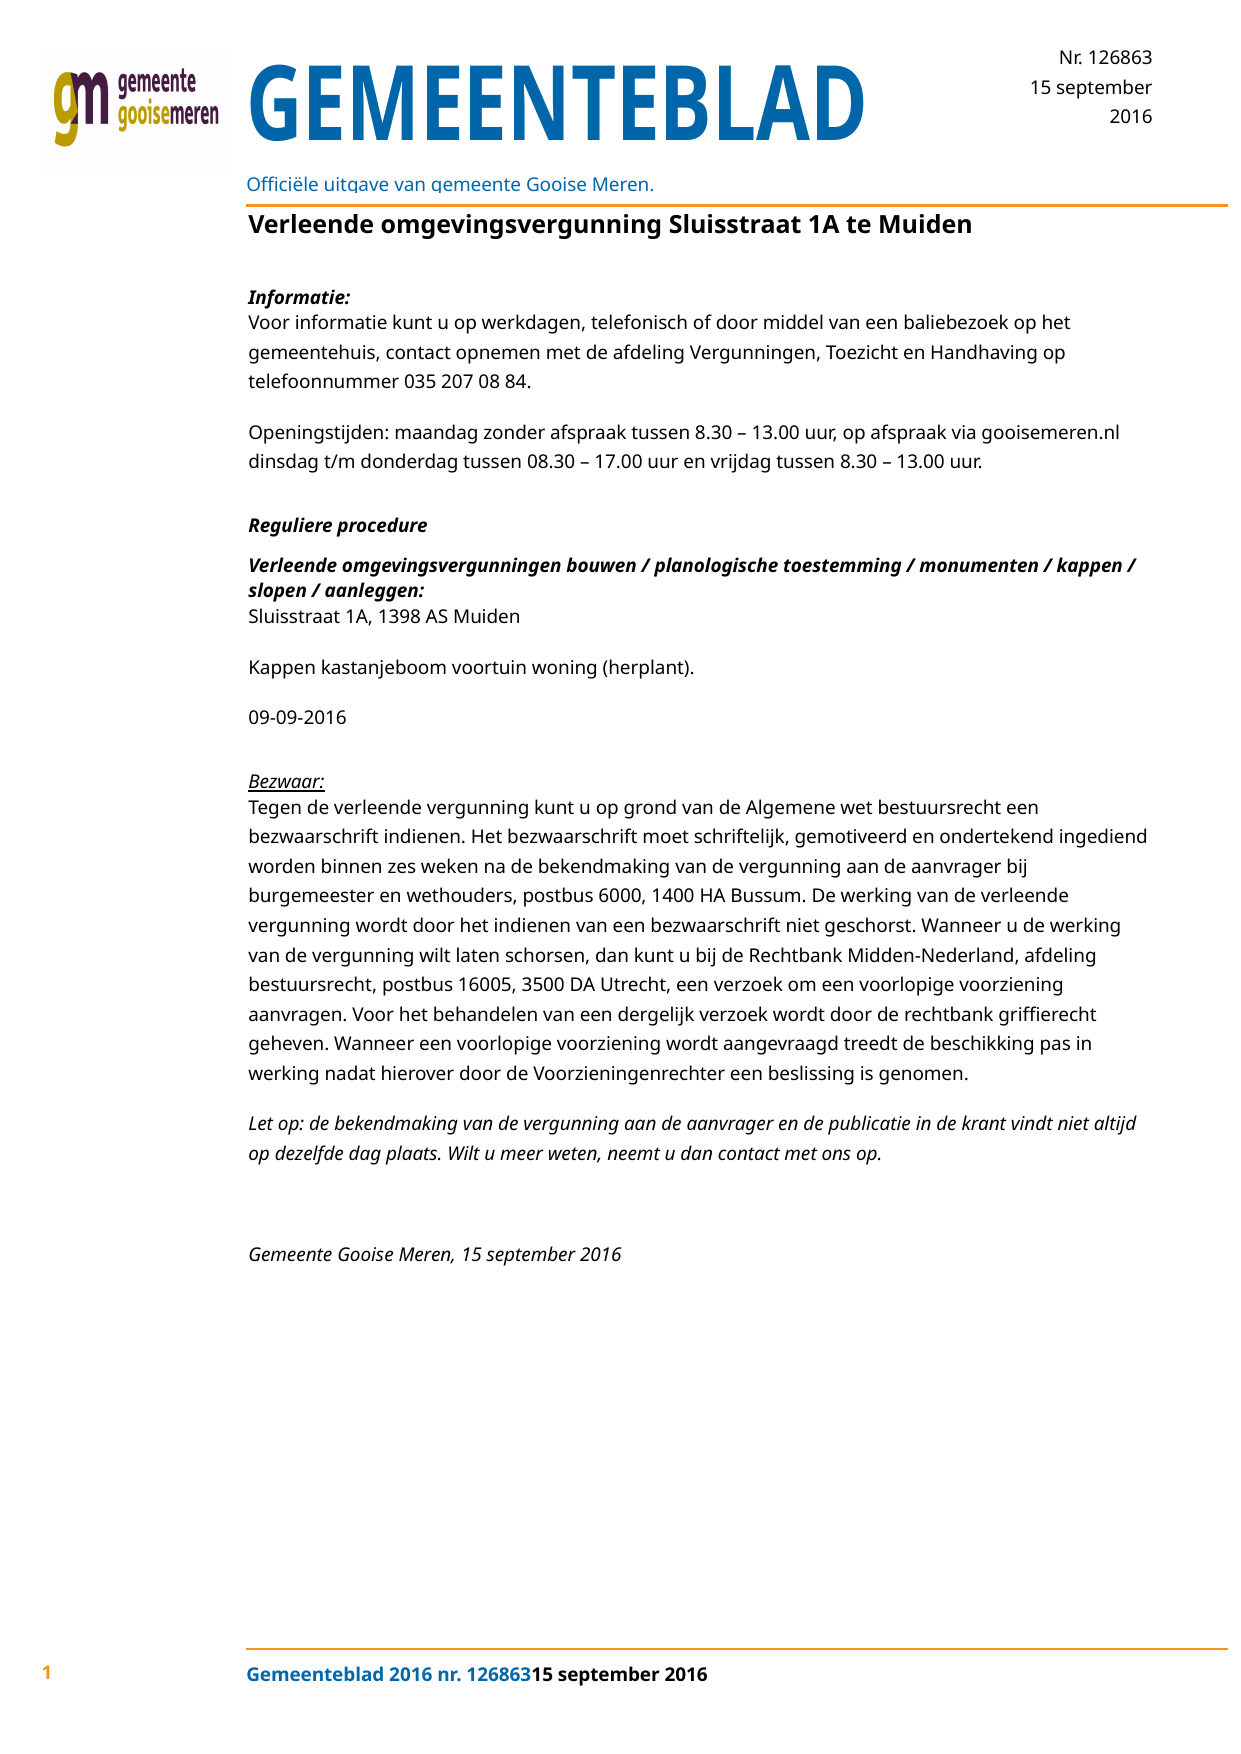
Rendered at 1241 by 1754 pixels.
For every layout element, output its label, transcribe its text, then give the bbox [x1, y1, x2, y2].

picture [41, 47, 231, 172]
text Kappen kastanjeboom voortuin woning (herplant). [248, 654, 1152, 679]
text Gemeente Gooise Meren, 15 september 2016 [248, 1241, 1152, 1267]
text Let op: de bekendmaking van de vergunning aan de aanvrager en de publicatie in de krant vindt niet altijd op dezelfde dag plaats. Wilt u meer weten, neemt u dan contact met ons op. [248, 1111, 1152, 1166]
text Verleende omgevingsvergunning Sluisstraat 1A te Muiden [248, 207, 1152, 241]
text Tegen de verleende vergunning kunt u op grond van de Algemene wet bestuursrecht een bezwaarschrift indienen. Het bezwaarschrift moet schriftelijk, gemotiveerd en ondertekend ingediend worden binnen zes weken na de bekendmaking van de vergunning aan de aanvrager bij burgemeester en wethouders, postbus 6000, 1400 HA Bussum. De werking van de verleende vergunning wordt door het indienen van een bezwaarschrift niet geschorst. Wanneer u de werking van de vergunning wilt laten schorsen, dan kunt u bij de Rechtbank Midden-Nederland, afdeling bestuursrecht, postbus 16005, 3500 DA Utrecht, een verzoek om een voorlopige voorziening aanvragen. Voor het behandelen van een dergelijk verzoek wordt door de rechtbank griffierecht geheven. Wanneer een voorlopige voorziening wordt aangevraagd treedt de beschikking pas in werking nadat hierover door de Voorzieningenrechter een beslissing is genomen. [248, 794, 1152, 1086]
text Informatie: [248, 284, 1152, 309]
text Voor informatie kunt u op werkdagen, telefonisch of door middel van een baliebezoek op het gemeentehuis, contact opnemen met de afdeling Vergunningen, Toezicht en Handhaving op telefoonnummer 035 207 08 84. [248, 309, 1152, 394]
text Openingstijden: maandag zonder afspraak tussen 8.30 – 13.00 uur, op afspraak via gooisemeren.nl dinsdag t/m donderdag tussen 08.30 – 17.00 uur en vrijdag tussen 8.30 – 13.00 uur. [248, 419, 1152, 474]
text Verleende omgevingsvergunningen bouwen / planologische toestemming / monumenten / kappen / slopen / aanleggen: [248, 552, 1152, 603]
text 09-09-2016 [248, 704, 1152, 730]
text Sluisstraat 1A, 1398 AS Muiden [248, 603, 1152, 629]
text Reguliere procedure [248, 513, 1152, 538]
text Bezwaar: [248, 768, 1152, 794]
